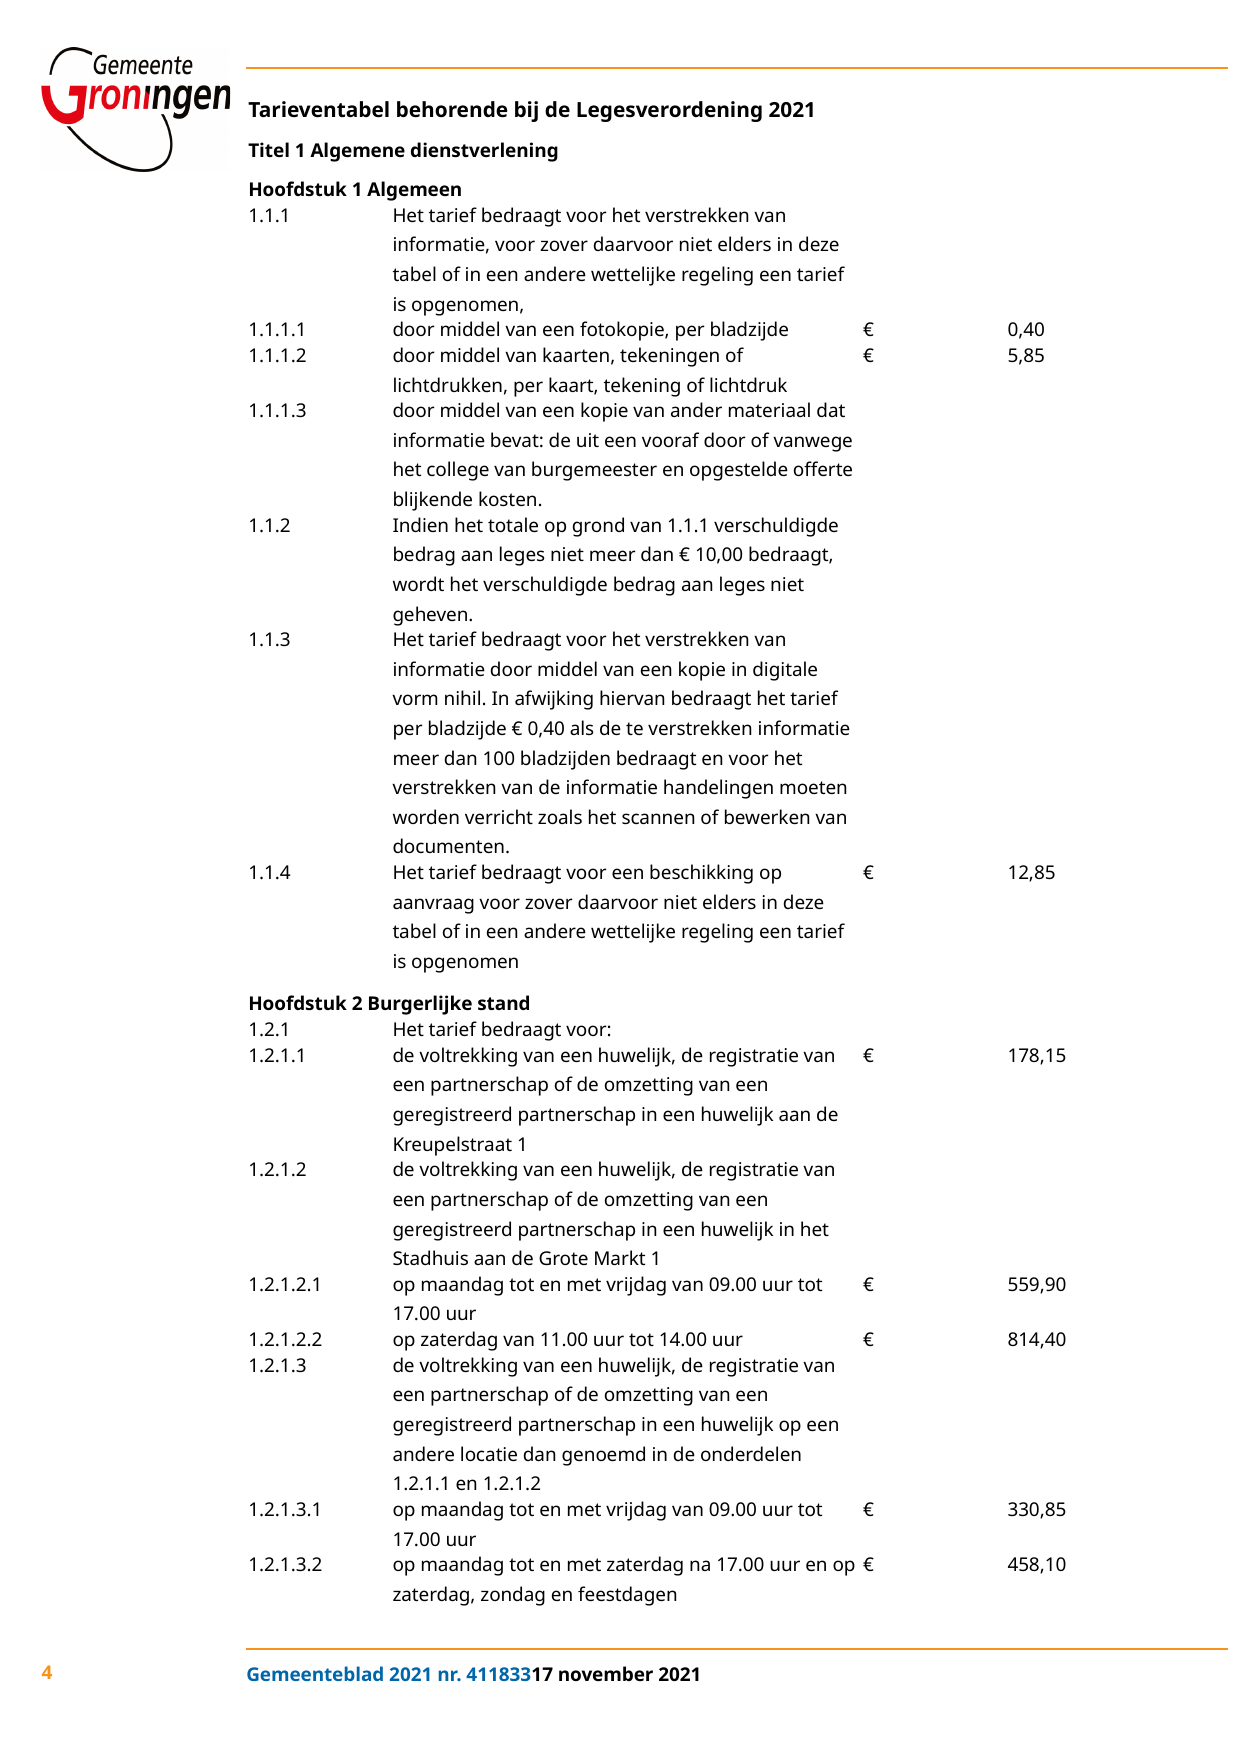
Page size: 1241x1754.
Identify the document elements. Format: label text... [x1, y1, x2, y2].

table_header [1007, 202, 1152, 316]
text Hoofdstuk 1 Algemeen [248, 176, 1152, 202]
table_cell € [863, 1042, 1007, 1157]
table_cell door middel van kaarten, tekeningen of lichtdrukken, per kaart, tekening of lichtdruk [392, 342, 863, 397]
picture [41, 47, 231, 172]
table_cell 559,90 [1007, 1271, 1152, 1326]
table_cell 1.2.1.2.2 [248, 1326, 392, 1352]
table_cell op maandag tot en met vrijdag van 09.00 uur tot 17.00 uur [392, 1496, 863, 1551]
table_cell 1.2.1.3.2 [248, 1551, 392, 1607]
table_cell 1.2.1.2.1 [248, 1271, 392, 1326]
table_cell [1007, 398, 1152, 512]
table_cell door middel van een kopie van ander materiaal dat informatie bevat: de uit een vooraf door of vanwege het college van burgemeester en opgestelde offerte blijkende kosten. [392, 398, 863, 512]
table_cell de voltrekking van een huwelijk, de registratie van een partnerschap of de omzetting van een geregistreerd partnerschap in een huwelijk aan de Kreupelstraat 1 [392, 1042, 863, 1157]
table_cell 1.1.4 [248, 859, 392, 974]
table_cell Indien het totale op grond van 1.1.1 verschuldigde bedrag aan leges niet meer dan € 10,00 bedraagt, wordt het verschuldigde bedrag aan leges niet geheven. [392, 512, 863, 626]
text Titel 1 Algemene dienstverlening [248, 137, 1152, 163]
table_cell € [863, 1496, 1007, 1551]
table_cell 1.2.1.2 [248, 1157, 392, 1271]
table_cell 1.2.1.3 [248, 1352, 392, 1496]
table_cell Het tarief bedraagt voor een beschikking op aanvraag voor zover daarvoor niet elders in deze tabel of in een andere wettelijke regeling een tarief is opgenomen [392, 859, 863, 974]
table_cell de voltrekking van een huwelijk, de registratie van een partnerschap of de omzetting van een geregistreerd partnerschap in een huwelijk in het Stadhuis aan de Grote Markt 1 [392, 1157, 863, 1271]
text Tarieventabel behorende bij de Legesverordening 2021 [248, 95, 1152, 123]
table_header 1.1.1 [248, 202, 392, 316]
table_cell € [863, 342, 1007, 397]
table_cell [1007, 626, 1152, 859]
table_header [863, 1016, 1007, 1042]
table_cell [863, 398, 1007, 512]
table_cell [863, 512, 1007, 626]
table_cell op maandag tot en met zaterdag na 17.00 uur en op zaterdag, zondag en feestdagen [392, 1551, 863, 1607]
table_cell op maandag tot en met vrijdag van 09.00 uur tot 17.00 uur [392, 1271, 863, 1326]
table_cell 1.1.3 [248, 626, 392, 859]
table_cell € [863, 1271, 1007, 1326]
table_cell € [863, 1326, 1007, 1352]
table_header Het tarief bedraagt voor het verstrekken van informatie, voor zover daarvoor niet elders in deze tabel of in een andere wettelijke regeling een tarief is opgenomen, [392, 202, 863, 316]
table_cell [1007, 1157, 1152, 1271]
table_cell 1.1.1.2 [248, 342, 392, 397]
table_cell 1.1.1.1 [248, 316, 392, 342]
table_header [863, 202, 1007, 316]
table_cell 12,85 [1007, 859, 1152, 974]
table_cell [863, 1352, 1007, 1496]
table_cell door middel van een fotokopie, per bladzijde [392, 316, 863, 342]
table_cell 0,40 [1007, 316, 1152, 342]
text Hoofdstuk 2 Burgerlijke stand [248, 991, 1152, 1016]
table_cell 330,85 [1007, 1496, 1152, 1551]
table_cell [863, 626, 1007, 859]
table_cell 1.1.1.3 [248, 398, 392, 512]
table_header Het tarief bedraagt voor: [392, 1016, 863, 1042]
table_cell [863, 1157, 1007, 1271]
table_cell 178,15 [1007, 1042, 1152, 1157]
table_cell € [863, 859, 1007, 974]
table_cell € [863, 316, 1007, 342]
table_cell de voltrekking van een huwelijk, de registratie van een partnerschap of de omzetting van een geregistreerd partnerschap in een huwelijk op een andere locatie dan genoemd in de onderdelen 1.2.1.1 en 1.2.1.2 [392, 1352, 863, 1496]
table_cell 814,40 [1007, 1326, 1152, 1352]
table_cell 1.2.1.3.1 [248, 1496, 392, 1551]
table_cell [1007, 1352, 1152, 1496]
table_header [1007, 1016, 1152, 1042]
table_cell 458,10 [1007, 1551, 1152, 1607]
table_cell 1.1.2 [248, 512, 392, 626]
table_cell 5,85 [1007, 342, 1152, 397]
table_cell € [863, 1551, 1007, 1607]
table_cell [1007, 512, 1152, 626]
table_cell 1.2.1.1 [248, 1042, 392, 1157]
table_header 1.2.1 [248, 1016, 392, 1042]
table_cell Het tarief bedraagt voor het verstrekken van informatie door middel van een kopie in digitale vorm nihil. In afwijking hiervan bedraagt het tarief per bladzijde € 0,40 als de te verstrekken informatie meer dan 100 bladzijden bedraagt en voor het verstrekken van de informatie handelingen moeten worden verricht zoals het scannen of bewerken van documenten. [392, 626, 863, 859]
table_cell op zaterdag van 11.00 uur tot 14.00 uur [392, 1326, 863, 1352]
